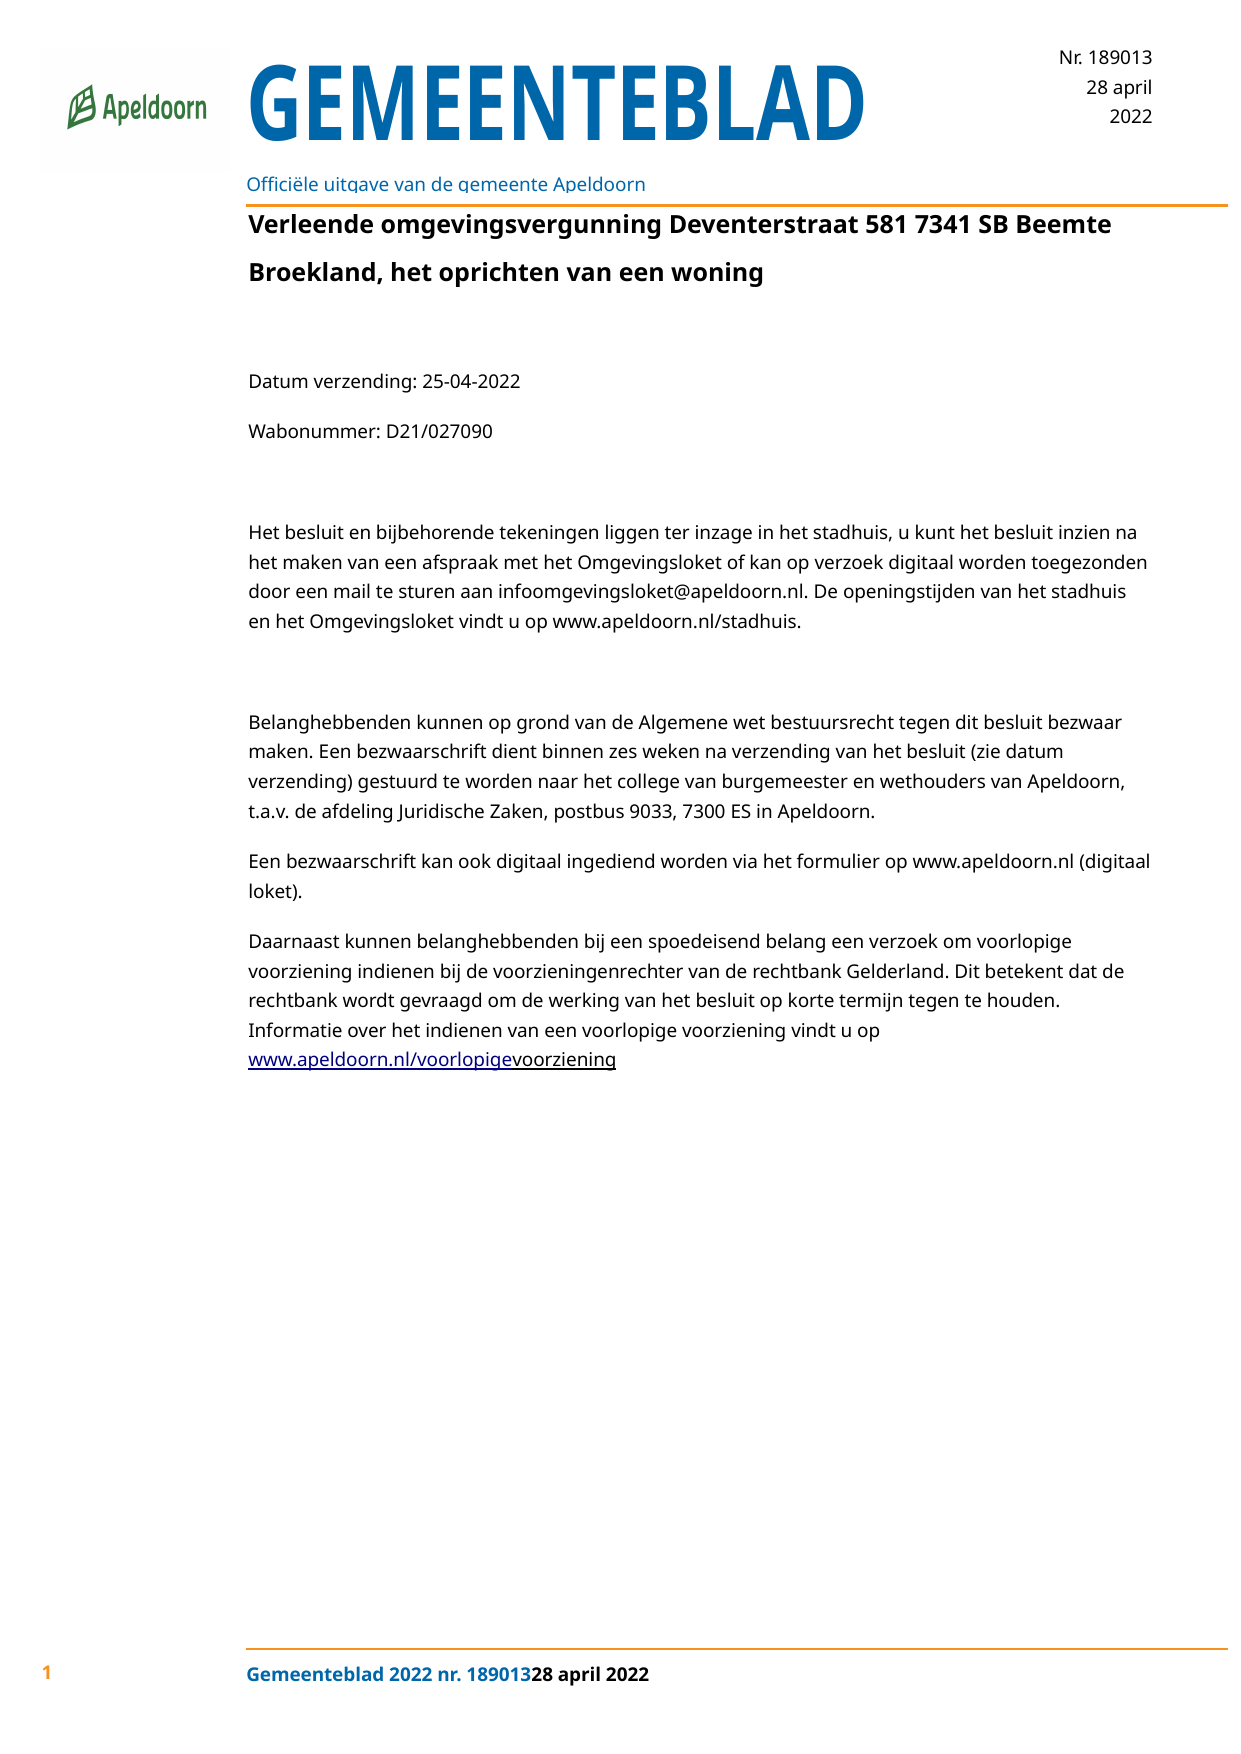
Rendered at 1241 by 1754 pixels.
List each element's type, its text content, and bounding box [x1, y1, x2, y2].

text Datum verzending: 25-04-2022 [248, 368, 1152, 394]
picture [41, 47, 231, 172]
text Wabonummer: D21/027090 [248, 419, 1152, 444]
text Daarnaast kunnen belanghebbenden bij een spoedeisend belang een verzoek om voorlopige voorziening indienen bij de voorzieningenrechter van de rechtbank Gelderland. Dit betekent dat de rechtbank wordt gevraagd om de werking van het besluit op korte termijn tegen te houden. Informatie over het indienen van een voorlopige voorziening vindt u op www.apeldoorn.nl/voorlopigevoorziening [248, 928, 1152, 1072]
text Verleende omgevingsvergunning Deventerstraat 581 7341 SB Beemte Broekland, het oprichten van een woning [248, 207, 1152, 288]
text Het besluit en bijbehorende tekeningen liggen ter inzage in het stadhuis, u kunt het besluit inzien na het maken van een afspraak met het Omgevingsloket of kan op verzoek digitaal worden toegezonden door een mail te sturen aan infoomgevingsloket@apeldoorn.nl. De openingstijden van het stadhuis en het Omgevingsloket vindt u op www.apeldoorn.nl/stadhuis. [248, 519, 1152, 634]
text Een bezwaarschrift kan ook digitaal ingediend worden via het formulier op www.apeldoorn.nl (digitaal loket). [248, 848, 1152, 904]
text Belanghebbenden kunnen op grond van de Algemene wet bestuursrecht tegen dit besluit bezwaar maken. Een bezwaarschrift dient binnen zes weken na verzending van het besluit (zie datum verzending) gestuurd te worden naar het college van burgemeester en wethouders van Apeldoorn, t.a.v. de afdeling Juridische Zaken, postbus 9033, 7300 ES in Apeldoorn. [248, 709, 1152, 824]
